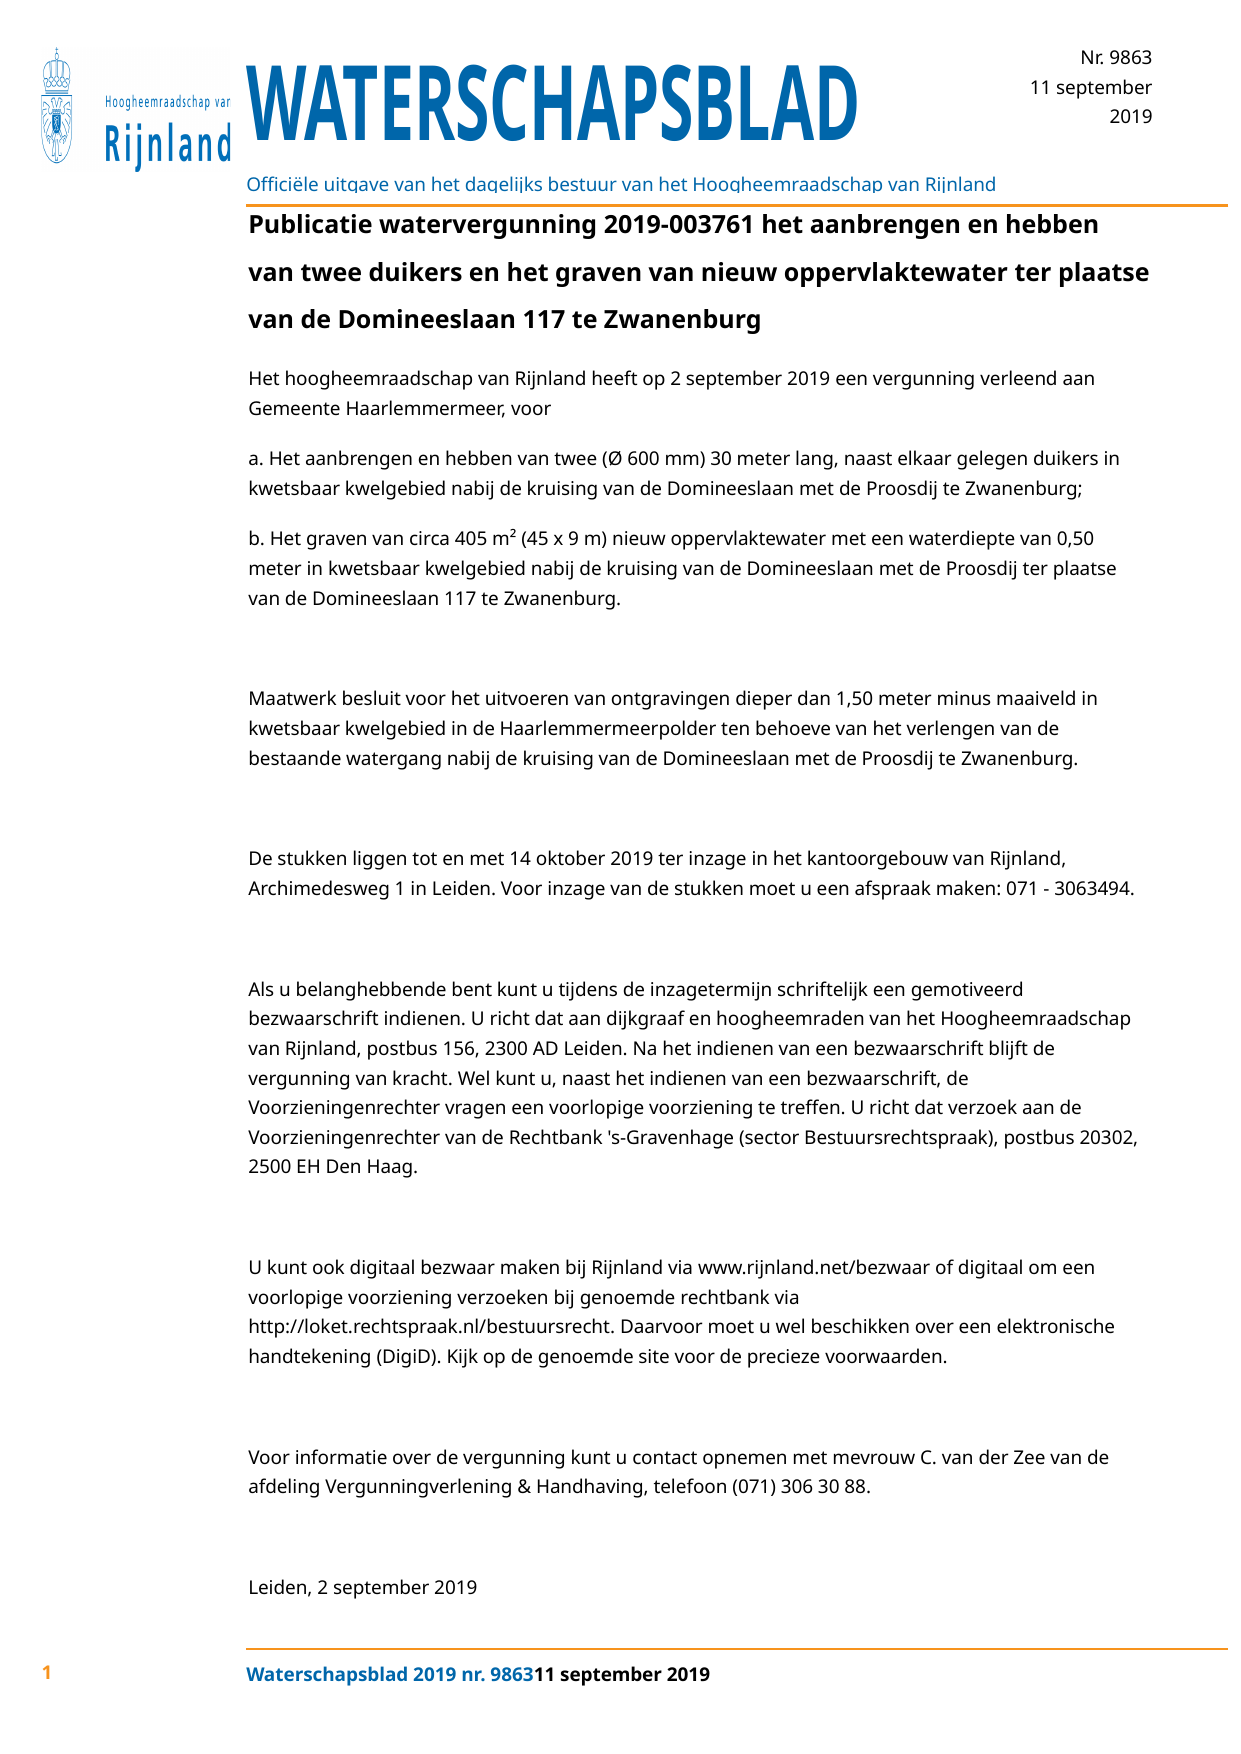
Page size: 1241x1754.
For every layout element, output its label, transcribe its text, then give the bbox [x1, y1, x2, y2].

text Het hoogheemraadschap van Rijnland heeft op 2 september 2019 een vergunning verleend aan Gemeente Haarlemmermeer, voor [248, 366, 1152, 421]
text Maatwerk besluit voor het uitvoeren van ontgravingen dieper dan 1,50 meter minus maaiveld in kwetsbaar kwelgebied in de Haarlemmermeerpolder ten behoeve van het verlengen van de bestaande watergang nabij de kruising van de Domineeslaan met de Proosdij te Zwanenburg. [248, 686, 1152, 770]
text De stukken liggen tot en met 14 oktober 2019 ter inzage in het kantoorgebouw van Rijnland, Archimedesweg 1 in Leiden. Voor inzage van de stukken moet u een afspraak maken: 071 - 3063494. [248, 846, 1152, 901]
text a. Het aanbrengen en hebben van twee (Ø 600 mm) 30 meter lang, naast elkaar gelegen duikers in kwetsbaar kwelgebied nabij de kruising van de Domineeslaan met de Proosdij te Zwanenburg; [248, 446, 1152, 501]
text Publicatie watervergunning 2019-003761 het aanbrengen en hebben van twee duikers en het graven van nieuw oppervlaktewater ter plaatse van de Domineeslaan 117 te Zwanenburg [248, 207, 1152, 336]
text Leiden, 2 september 2019 [248, 1574, 1152, 1600]
text Als u belanghebbende bent kunt u tijdens de inzagetermijn schriftelijk een gemotiveerd bezwaarschrift indienen. U richt dat aan dijkgraaf en hoogheemraden van het Hoogheemraadschap van Rijnland, postbus 156, 2300 AD Leiden. Na het indienen van een bezwaarschrift blijft de vergunning van kracht. Wel kunt u, naast het indienen van een bezwaarschrift, de Voorzieningenrechter vragen een voorlopige voorziening te treffen. U richt dat verzoek aan de Voorzieningenrechter van de Rechtbank 's-Gravenhage (sector Bestuursrechtspraak), postbus 20302, 2500 EH Den Haag. [248, 976, 1152, 1179]
text U kunt ook digitaal bezwaar maken bij Rijnland via www.rijnland.net/bezwaar of digitaal om een voorlopige voorziening verzoeken bij genoemde rechtbank via http://loket.rechtspraak.nl/bestuursrecht. Daarvoor moet u wel beschikken over een elektronische handtekening (DigiD). Kijk op de genoemde site voor de precieze voorwaarden. [248, 1254, 1152, 1369]
text Voor informatie over de vergunning kunt u contact opnemen met mevrouw C. van der Zee van de afdeling Vergunningverlening & Handhaving, telefoon (071) 306 30 88. [248, 1444, 1152, 1499]
picture [41, 47, 231, 172]
text b. Het graven van circa 405 m² (45 x 9 m) nieuw oppervlaktewater met een waterdiepte van 0,50 meter in kwetsbaar kwelgebied nabij de kruising van de Domineeslaan met de Proosdij ter plaatse van de Domineeslaan 117 te Zwanenburg. [248, 526, 1152, 610]
